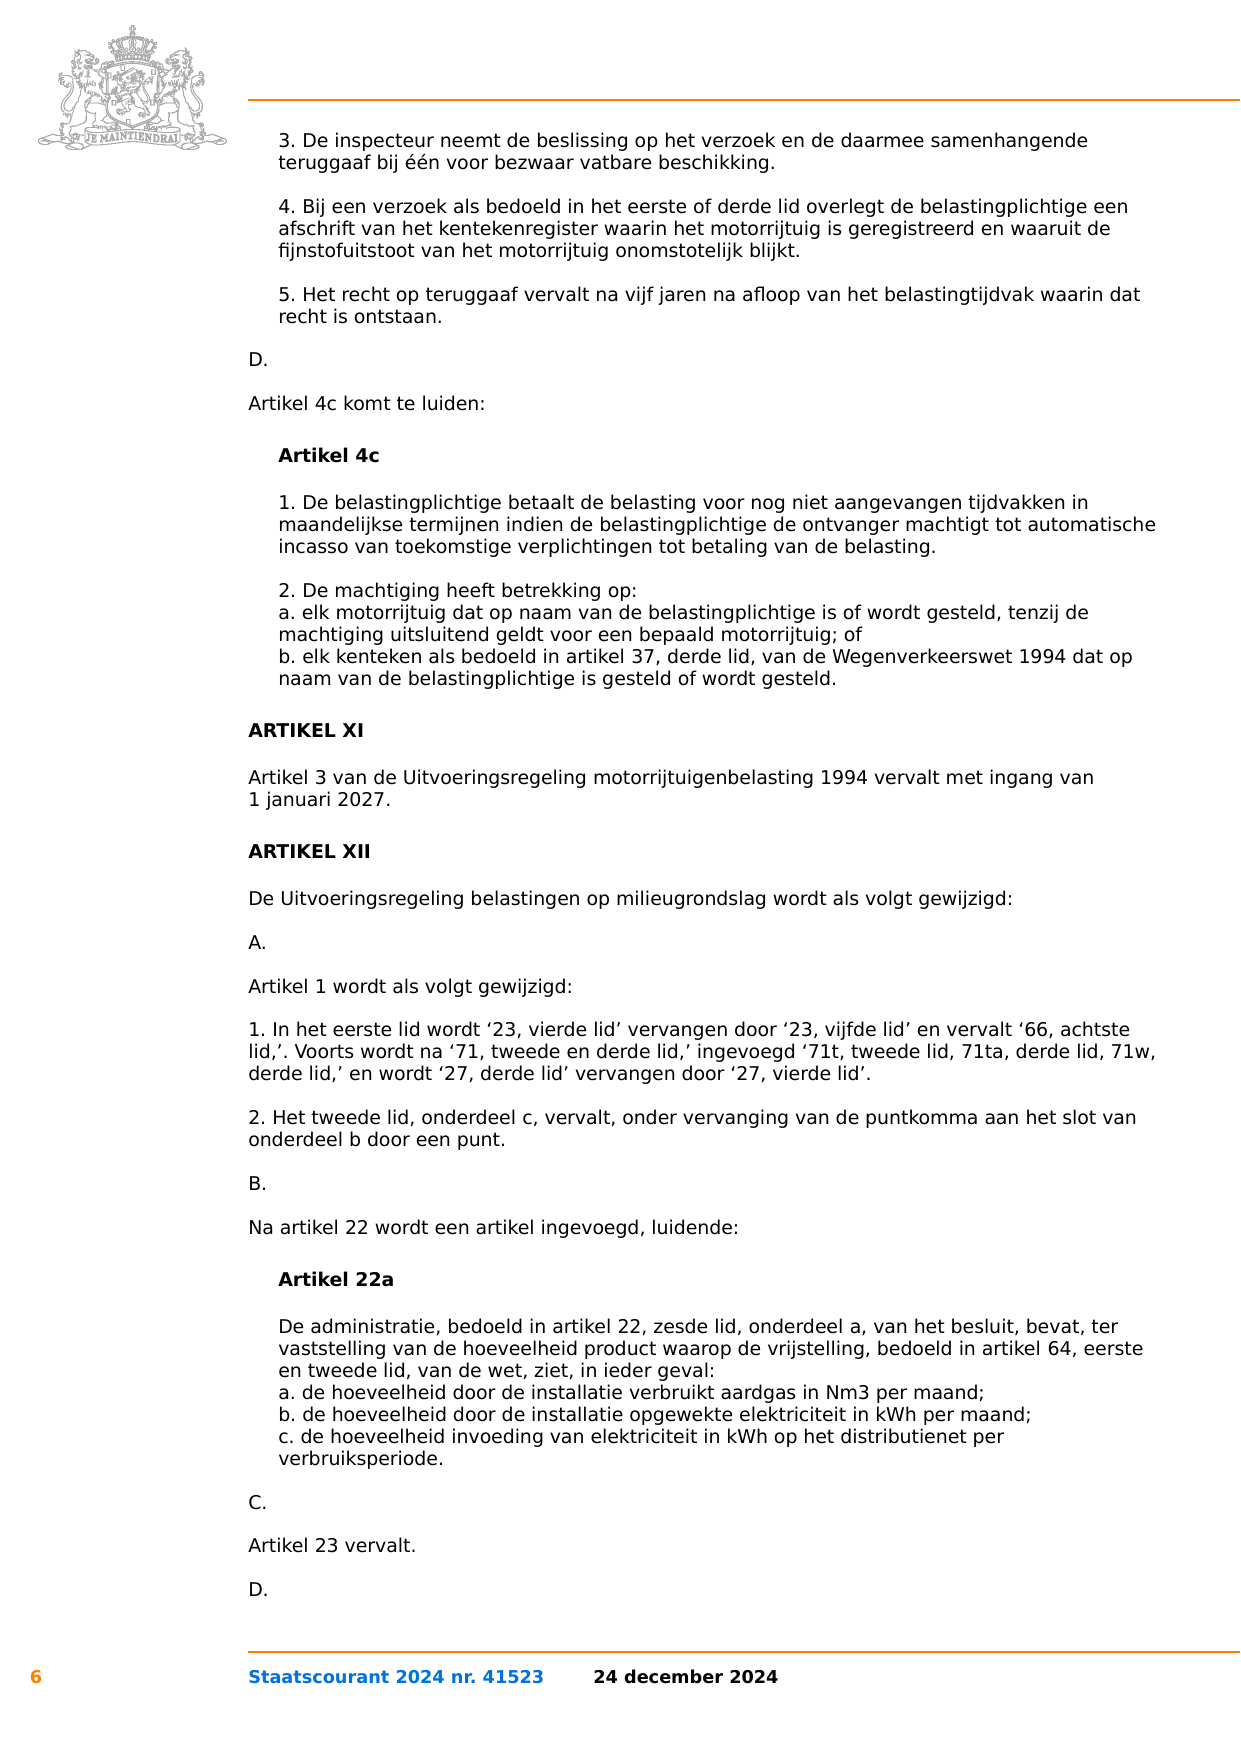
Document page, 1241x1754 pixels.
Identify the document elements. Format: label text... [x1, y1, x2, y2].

text Artikel 4c komt te luiden: [248, 393, 1163, 415]
text A. [248, 932, 1163, 954]
subtitle ARTIKEL XII [248, 841, 1163, 863]
text 2. De machtiging heeft betrekking op: [278, 580, 1163, 602]
text a. elk motorrijtuig dat op naam van de belastingplichtige is of wordt gesteld, tenzij de machtiging uitsluitend geldt voor een bepaald motorrijtuig; of [278, 602, 1163, 646]
text D. [248, 349, 1163, 371]
picture [38, 25, 227, 150]
text Na artikel 22 wordt een artikel ingevoegd, luidende: [248, 1217, 1163, 1239]
text 1. De belastingplichtige betaalt de belasting voor nog niet aangevangen tijdvakken in maandelijkse termijnen indien de belastingplichtige de ontvanger machtigt tot automatische incasso van toekomstige verplichtingen tot betaling van de belasting. [278, 492, 1163, 558]
text 5. Het recht op teruggaaf vervalt na vijf jaren na afloop van het belastingtijdvak waarin dat recht is ontstaan. [278, 283, 1163, 327]
text a. de hoeveelheid door de installatie verbruikt aardgas in Nm3 per maand; [278, 1382, 1163, 1404]
text 1. In het eerste lid wordt ‘23, vierde lid’ vervangen door ‘23, vijfde lid’ en vervalt ‘66, achtste lid,’. Voorts wordt na ‘71, tweede en derde lid,’ ingevoegd ‘71t, tweede lid, 71ta, derde lid, 71w, derde lid,’ en wordt ‘27, derde lid’ vervangen door ‘27, vierde lid’. [248, 1019, 1163, 1085]
text Artikel 23 vervalt. [248, 1535, 1163, 1557]
text B. [248, 1173, 1163, 1195]
subtitle ARTIKEL XI [248, 720, 1163, 742]
text b. de hoeveelheid door de installatie opgewekte elektriciteit in kWh per maand; [278, 1404, 1163, 1426]
text Artikel 1 wordt als volgt gewijzigd: [248, 976, 1163, 997]
text De Uitvoeringsregeling belastingen op milieugrondslag wordt als volgt gewijzigd: [248, 888, 1163, 910]
text b. elk kenteken als bedoeld in artikel 37, derde lid, van de Wegenverkeerswet 1994 dat op naam van de belastingplichtige is gesteld of wordt gesteld. [278, 646, 1163, 690]
text 4. Bij een verzoek als bedoeld in het eerste of derde lid overlegt de belastingplichtige een afschrift van het kentekenregister waarin het motorrijtuig is geregistreerd en waaruit de fijnstofuitstoot van het motorrijtuig onomstotelijk blijkt. [278, 196, 1163, 262]
text c. de hoeveelheid invoeding van elektriciteit in kWh op het distributienet per verbruiksperiode. [278, 1426, 1163, 1470]
subtitle Artikel 4c [278, 445, 1163, 467]
text De administratie, bedoeld in artikel 22, zesde lid, onderdeel a, van het besluit, bevat, ter vaststelling van de hoeveelheid product waarop de vrijstelling, bedoeld in artikel 64, eerste en tweede lid, van de wet, ziet, in ieder geval: [278, 1316, 1163, 1382]
text Artikel 3 van de Uitvoeringsregeling motorrijtuigenbelasting 1994 vervalt met ingang van 1 januari 2027. [248, 767, 1163, 811]
text D. [248, 1579, 1163, 1601]
text 2. Het tweede lid, onderdeel c, vervalt, onder vervanging van de puntkomma aan het slot van onderdeel b door een punt. [248, 1107, 1163, 1151]
subtitle Artikel 22a [278, 1269, 1163, 1291]
text 3. De inspecteur neemt de beslissing op het verzoek en de daarmee samenhangende teruggaaf bij één voor bezwaar vatbare beschikking. [278, 130, 1163, 174]
text C. [248, 1492, 1163, 1513]
